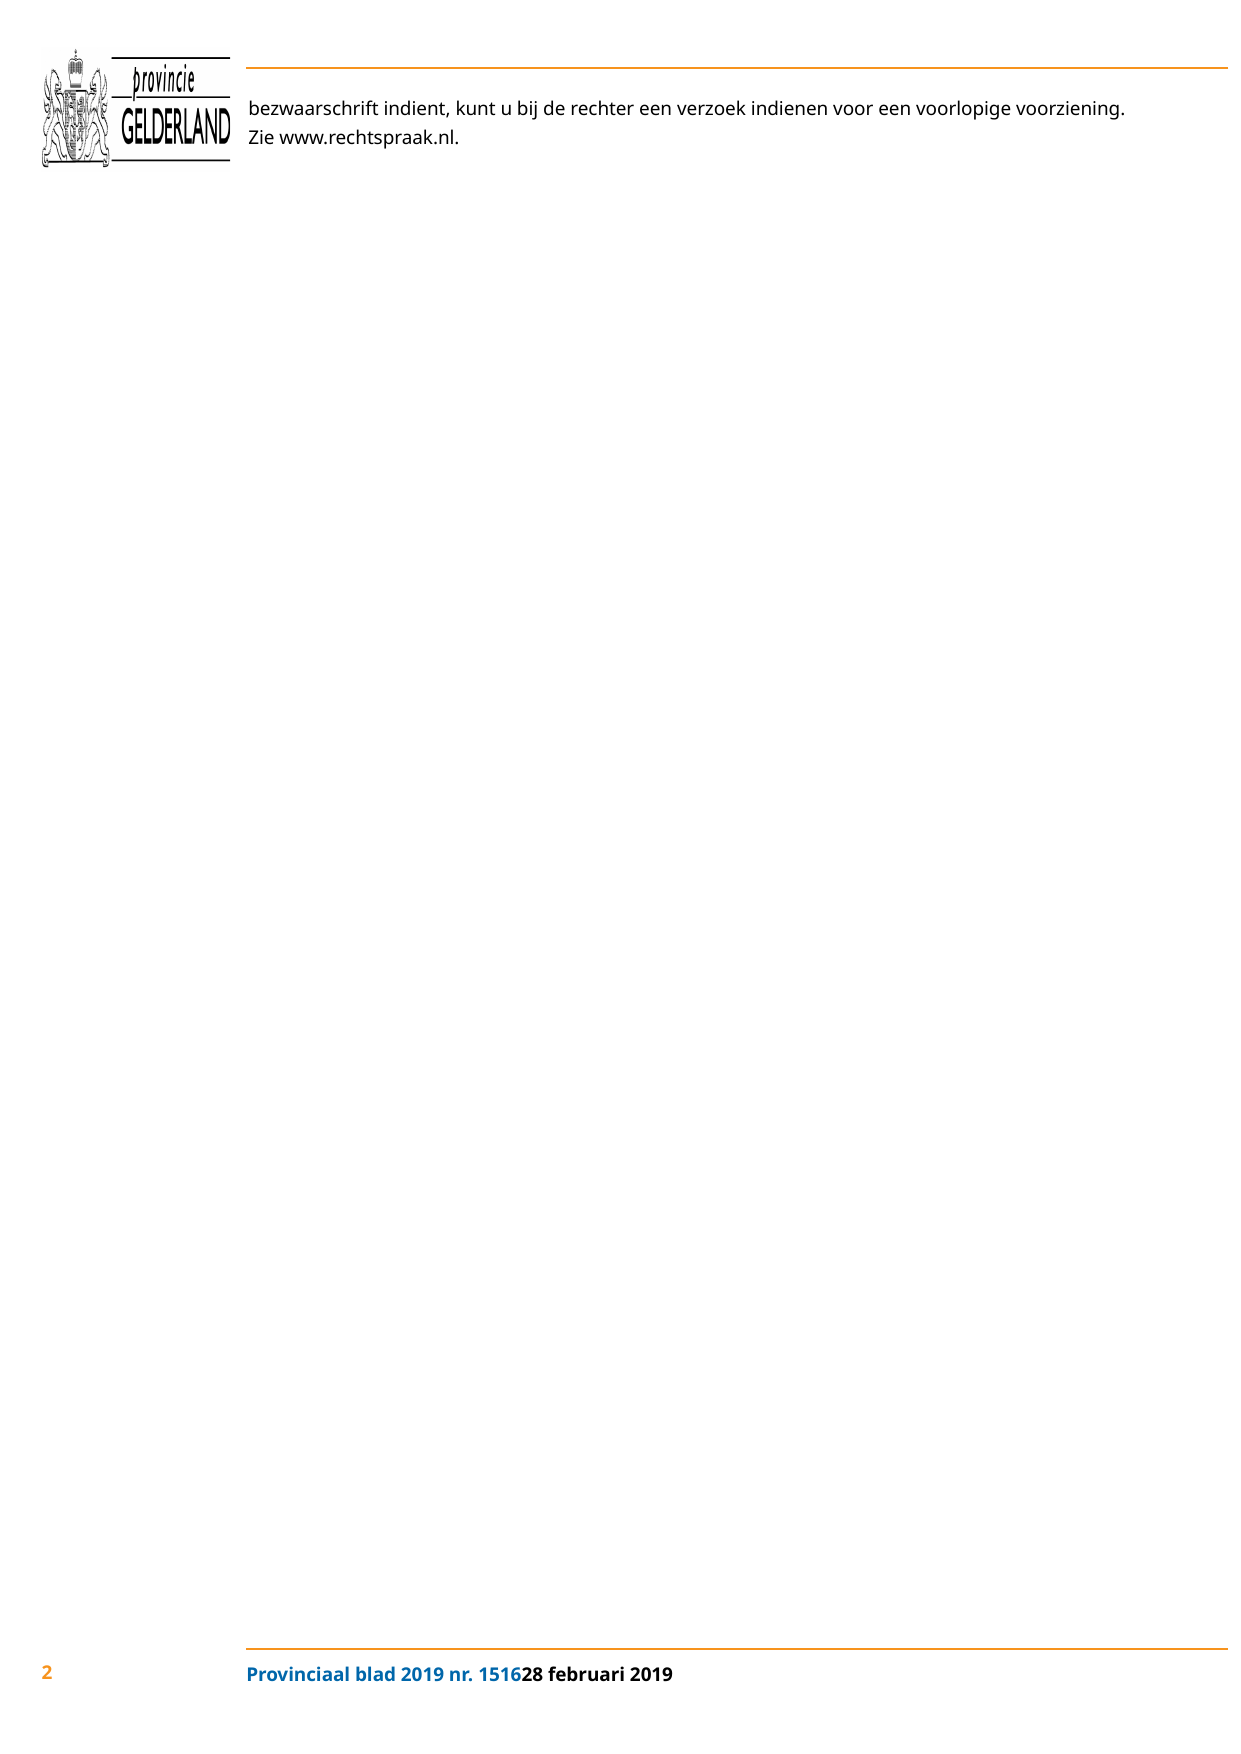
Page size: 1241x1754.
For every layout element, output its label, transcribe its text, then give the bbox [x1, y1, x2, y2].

picture [41, 47, 231, 172]
text bezwaarschrift indient, kunt u bij de rechter een verzoek indienen voor een voorlopige voorziening. Zie www.rechtspraak.nl. [248, 95, 1152, 150]
